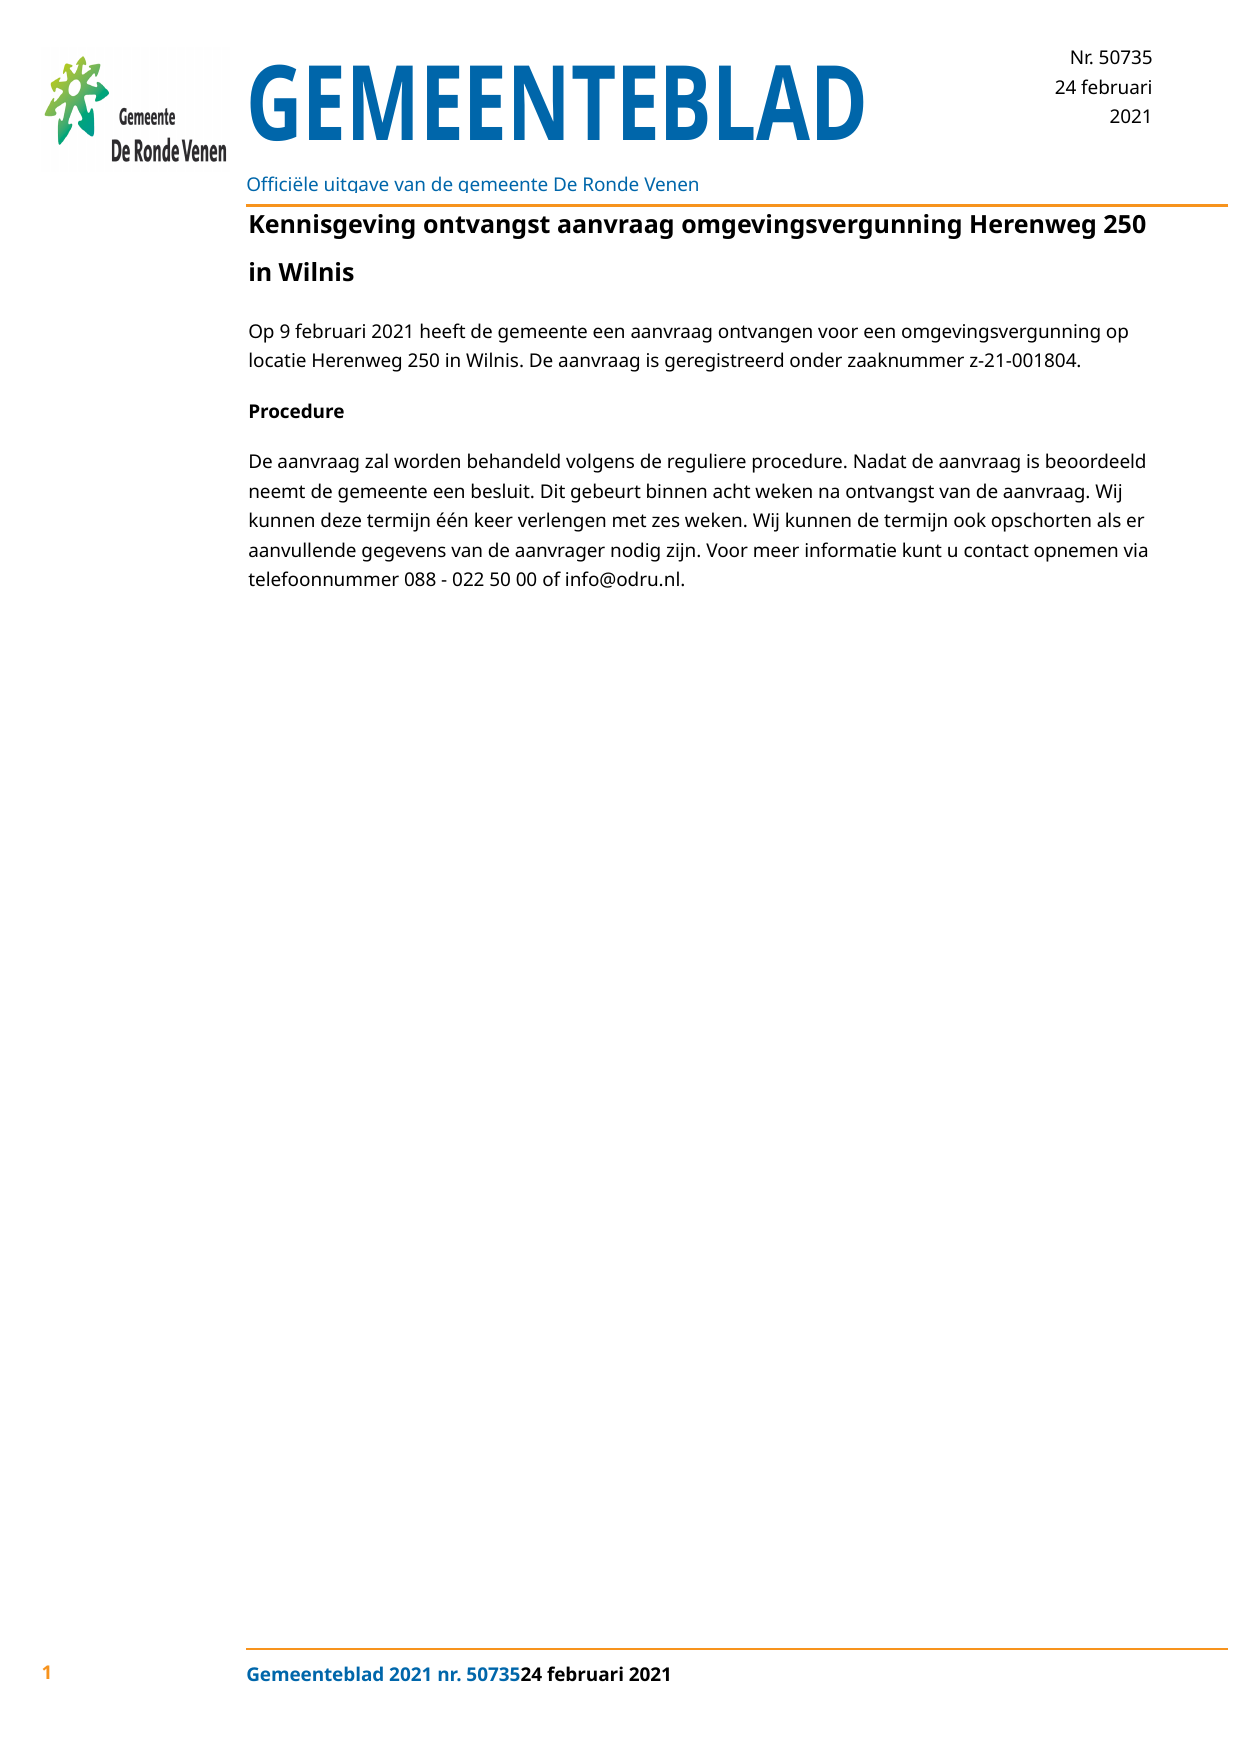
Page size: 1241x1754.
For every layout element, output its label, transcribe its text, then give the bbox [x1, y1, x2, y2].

text Op 9 februari 2021 heeft de gemeente een aanvraag ontvangen voor een omgevingsvergunning op locatie Herenweg 250 in Wilnis. De aanvraag is geregistreerd onder zaaknummer z-21-001804. [248, 318, 1152, 373]
text Kennisgeving ontvangst aanvraag omgevingsvergunning Herenweg 250 in Wilnis [248, 207, 1152, 288]
picture [41, 47, 231, 172]
text De aanvraag zal worden behandeld volgens de reguliere procedure. Nadat de aanvraag is beoordeeld neemt de gemeente een besluit. Dit gebeurt binnen acht weken na ontvangst van de aanvraag. Wij kunnen deze termijn één keer verlengen met zes weken. Wij kunnen de termijn ook opschorten als er aanvullende gegevens van de aanvrager nodig zijn. Voor meer informatie kunt u contact opnemen via telefoonnummer 088 - 022 50 00 of info@odru.nl. [248, 448, 1152, 592]
text Procedure [248, 398, 1152, 424]
